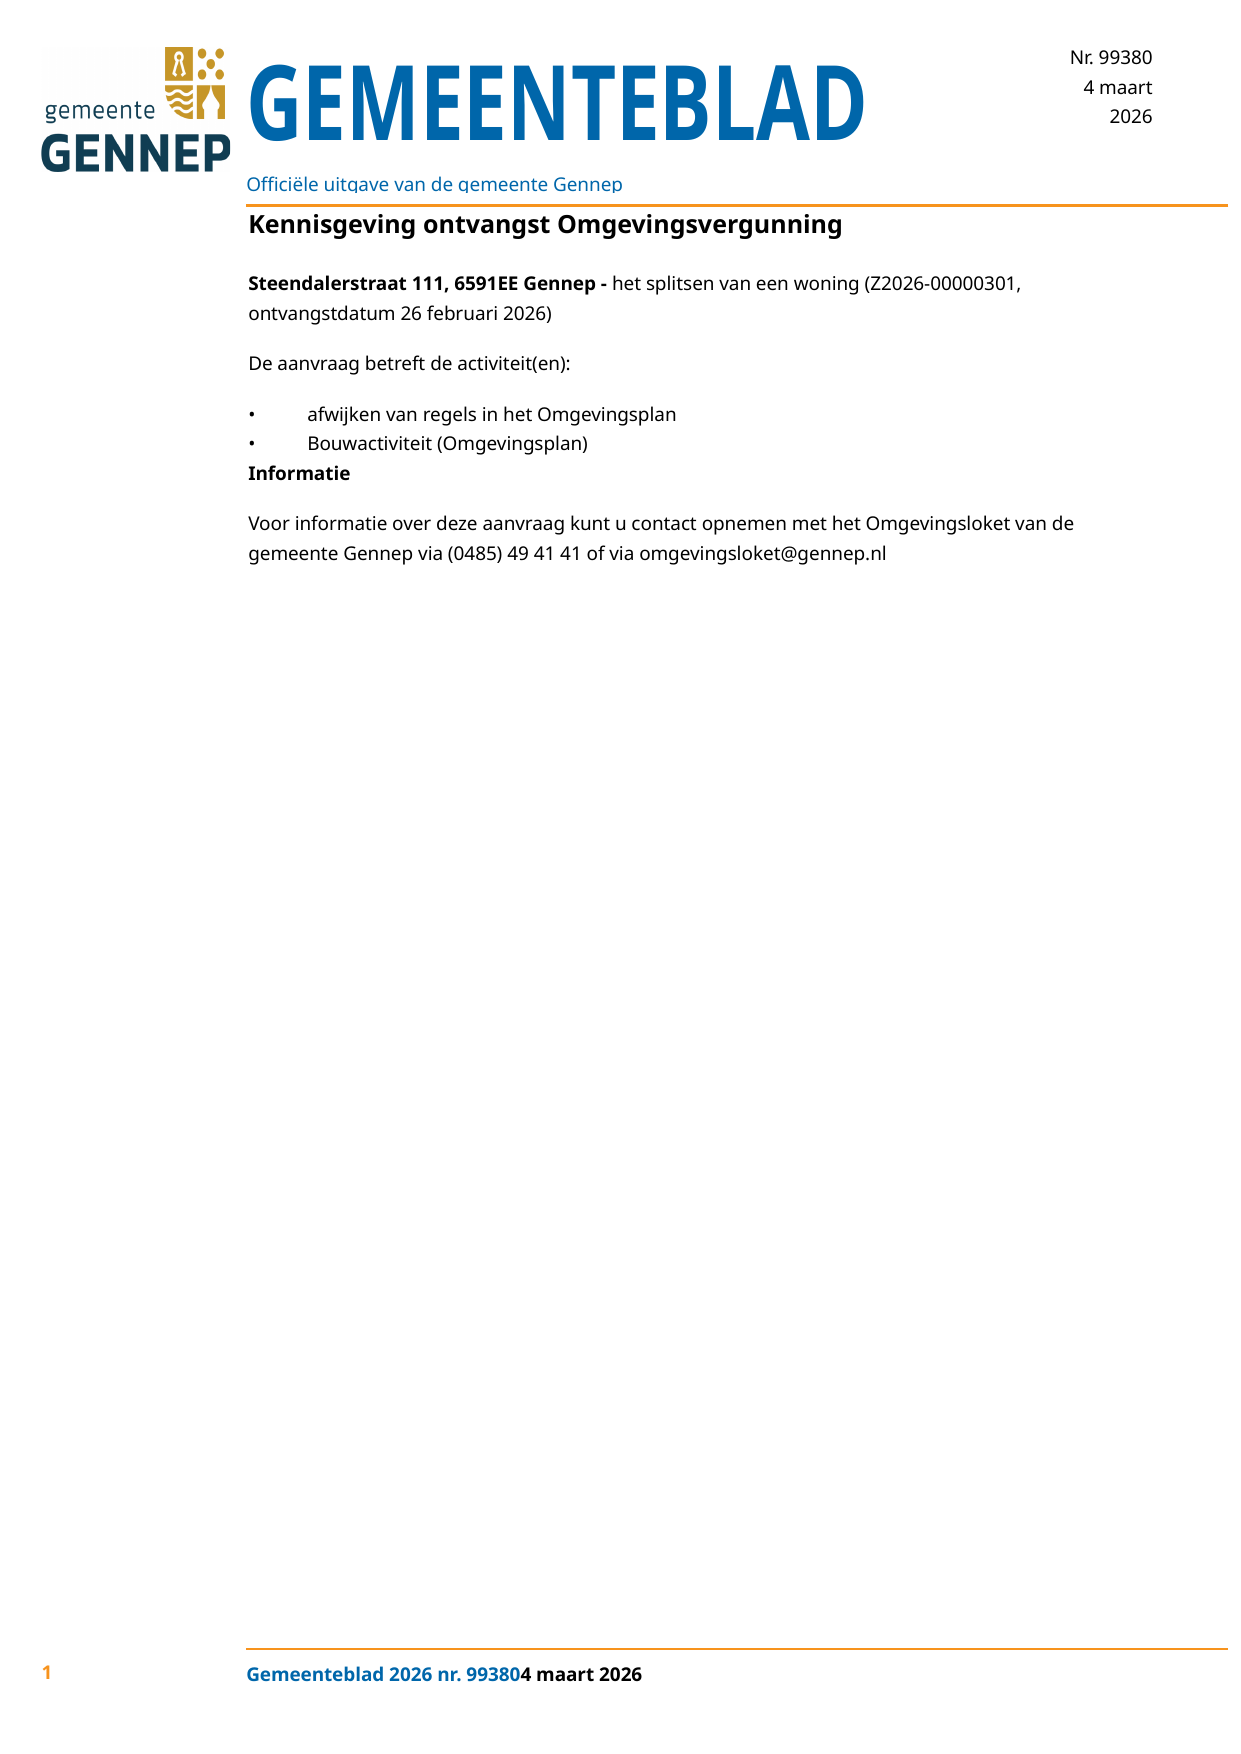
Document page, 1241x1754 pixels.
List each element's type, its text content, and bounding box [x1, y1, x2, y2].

list afwijken van regels in het Omgevingsplan [248, 401, 1152, 426]
list Bouwactiviteit (Omgevingsplan) [248, 430, 1152, 456]
text Kennisgeving ontvangst Omgevingsvergunning [248, 207, 1152, 241]
picture [41, 47, 231, 172]
text Steendalerstraat 111, 6591EE Gennep - het splitsen van een woning (Z2026-00000301, ontvangstdatum 26 februari 2026) [248, 270, 1152, 326]
text De aanvraag betreft de activiteit(en): [248, 350, 1152, 376]
text Informatie [248, 460, 1152, 486]
text Voor informatie over deze aanvraag kunt u contact opnemen met het Omgevingsloket van de gemeente Gennep via (0485) 49 41 41 of via omgevingsloket@gennep.nl [248, 510, 1152, 566]
